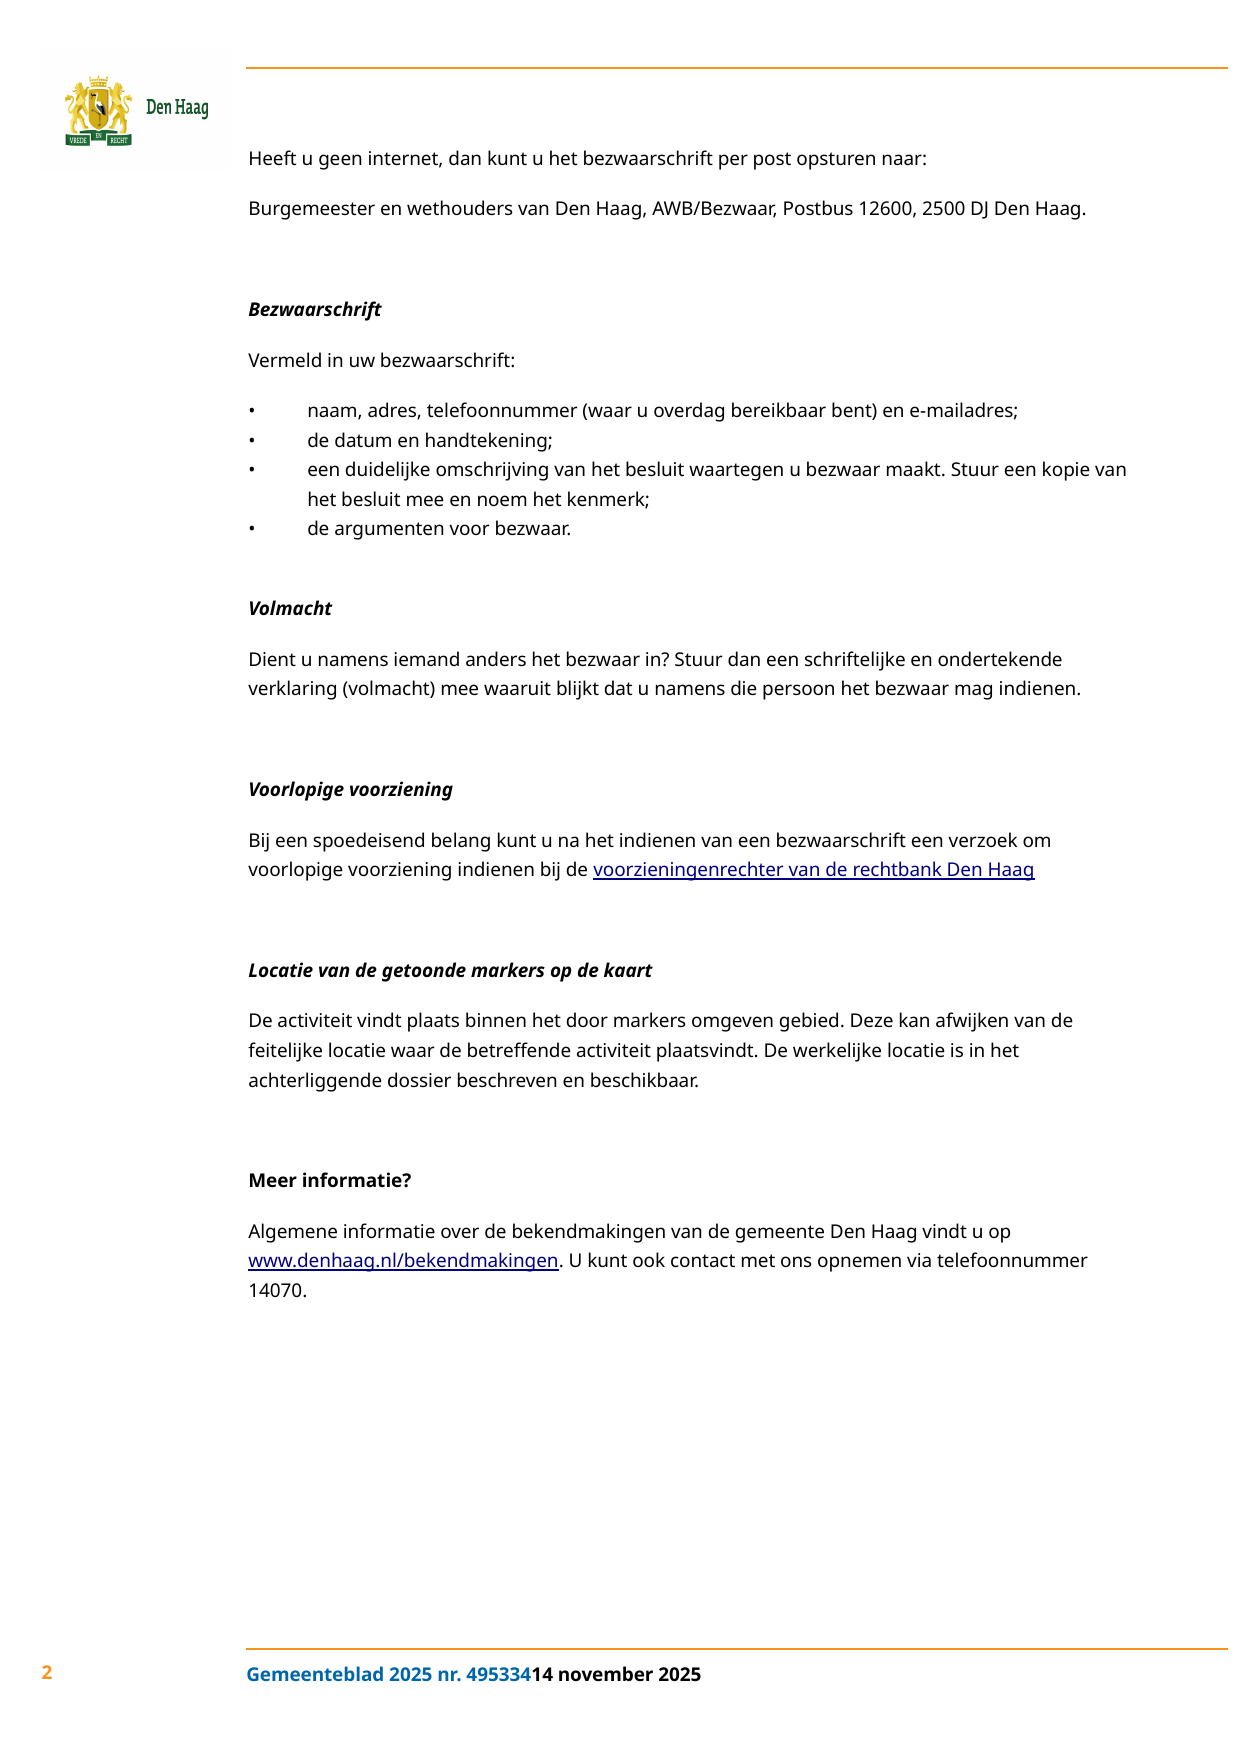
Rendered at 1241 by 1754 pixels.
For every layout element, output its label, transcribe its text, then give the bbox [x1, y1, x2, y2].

text Heeft u geen internet, dan kunt u het bezwaarschrift per post opsturen naar: [248, 145, 1152, 171]
text Locatie van de getoonde markers op de kaart [248, 957, 1152, 983]
text Volmacht [248, 596, 1152, 621]
text Algemene informatie over de bekendmakingen van de gemeente Den Haag vindt u op www.denhaag.nl/bekendmakingen. U kunt ook contact met ons opnemen via telefoonnummer 14070. [248, 1218, 1152, 1303]
text Vermeld in uw bezwaarschrift: [248, 347, 1152, 373]
text De activiteit vindt plaats binnen het door markers omgeven gebied. Deze kan afwijken van de feitelijke locatie waar de betreffende activiteit plaatsvindt. De werkelijke locatie is in het achterliggende dossier beschreven en beschikbaar. [248, 1008, 1152, 1093]
text Voorlopige voorziening [248, 776, 1152, 802]
text Dient u namens iemand anders het bezwaar in? Stuur dan een schriftelijke en ondertekende verklaring (volmacht) mee waaruit blijkt dat u namens die persoon het bezwaar mag indienen. [248, 646, 1152, 701]
text Burgemeester en wethouders van Den Haag, AWB/Bezwaar, Postbus 12600, 2500 DJ Den Haag. [248, 196, 1152, 221]
text Bezwaarschrift [248, 296, 1152, 322]
picture [41, 47, 231, 172]
list naam, adres, telefoonnummer (waar u overdag bereikbaar bent) en e-mailadres; [248, 397, 1152, 423]
list de argumenten voor bezwaar. [248, 516, 1152, 541]
text Meer informatie? [248, 1168, 1152, 1193]
list de datum en handtekening; [248, 427, 1152, 453]
list een duidelijke omschrijving van het besluit waartegen u bezwaar maakt. Stuur een kopie van het besluit mee en noem het kenmerk; [248, 456, 1152, 512]
text Bij een spoedeisend belang kunt u na het indienen van een bezwaarschrift een verzoek om voorlopige voorziening indienen bij de voorzieningenrechter van de rechtbank Den Haag [248, 827, 1152, 882]
